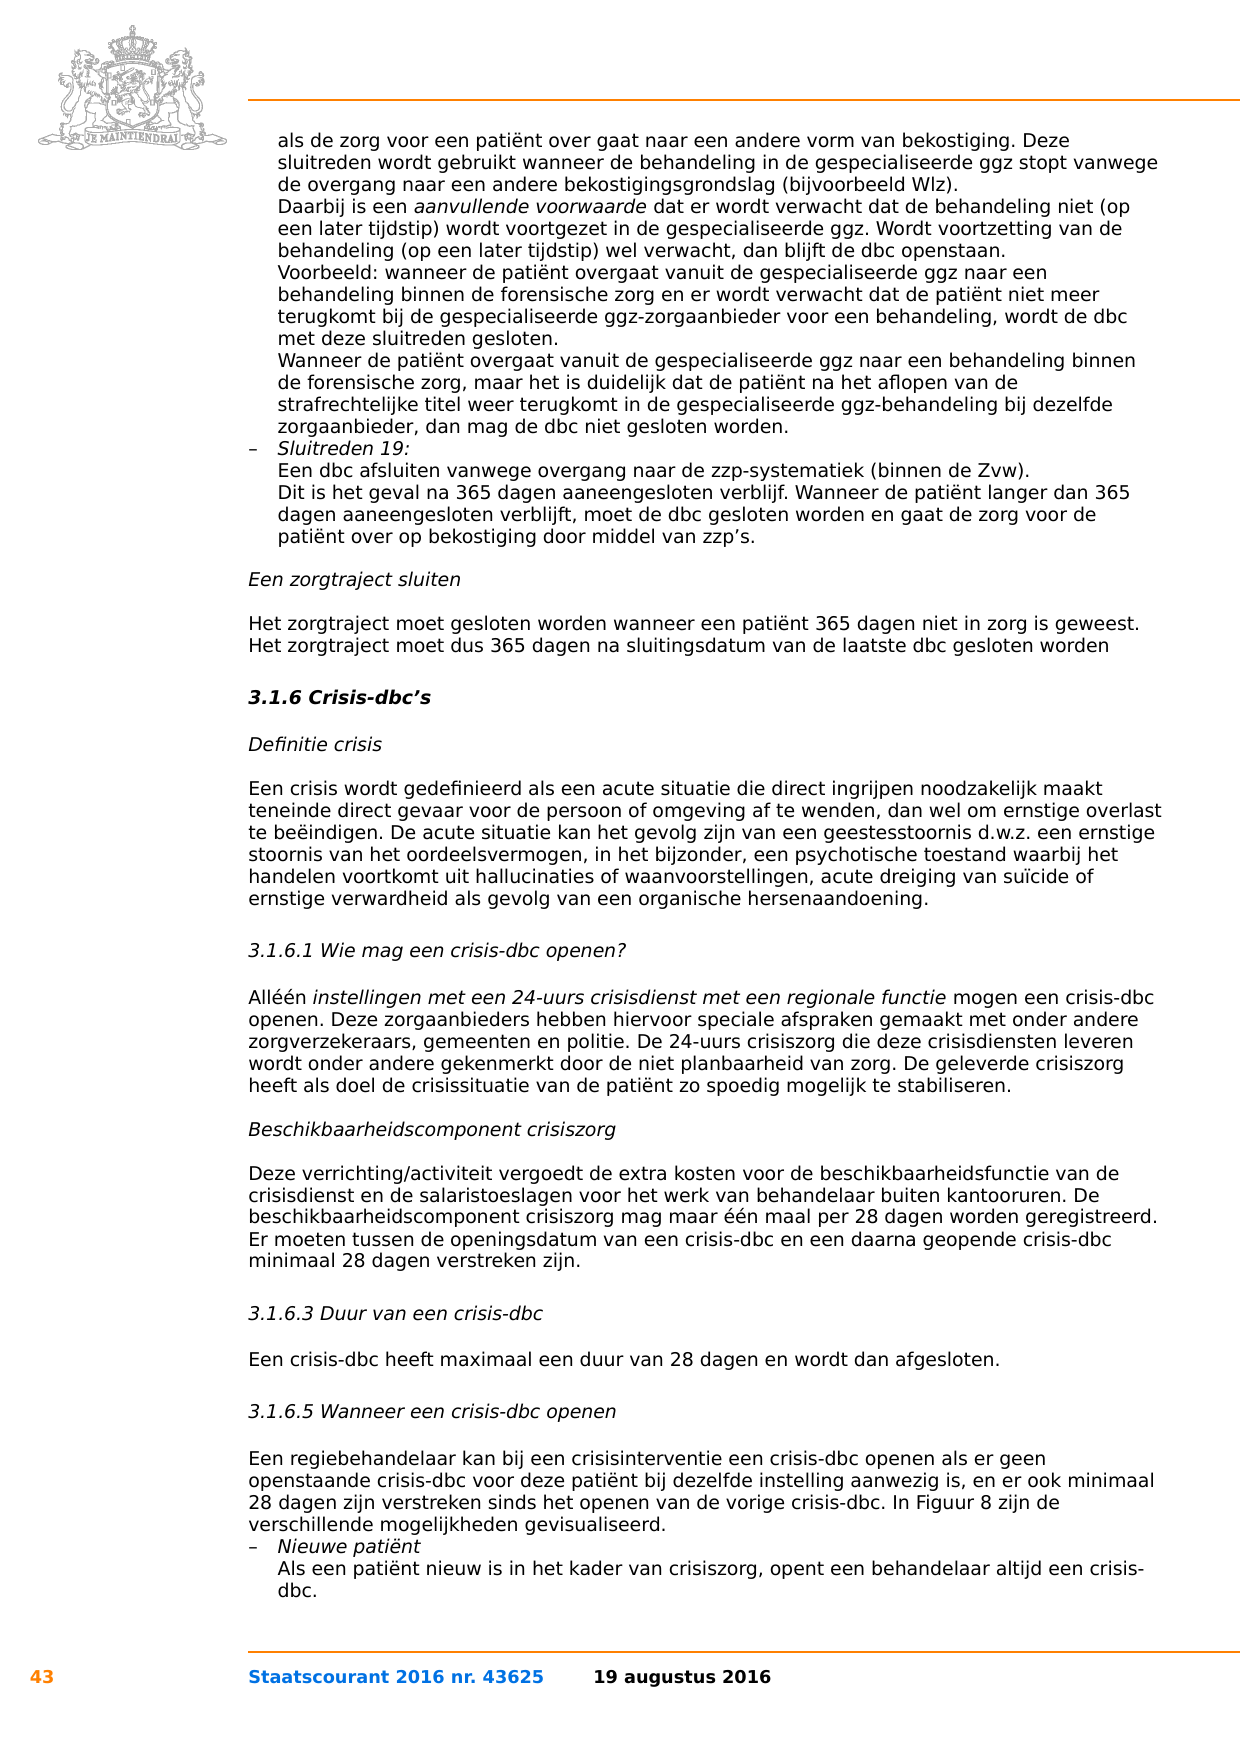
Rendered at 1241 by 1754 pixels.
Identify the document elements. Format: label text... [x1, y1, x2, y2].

text Een dbc afsluiten vanwege overgang naar de zzp-systematiek (binnen de Zvw). [277, 459, 1163, 482]
text Daarbij is een aanvullende voorwaarde dat er wordt verwacht dat de behandeling niet (op een later tijdstip) wordt voortgezet in de gespecialiseerde ggz. Wordt voortzetting van de behandeling (op een later tijdstip) wel verwacht, dan blijft de dbc openstaan. [277, 196, 1163, 262]
subtitle 3.1.6.3 Duur van een crisis-dbc [248, 1302, 1163, 1324]
text – Sluitreden 19: [248, 438, 1163, 459]
text Als een patiënt nieuw is in het kader van crisiszorg, opent een behandelaar altijd een crisis-dbc. [277, 1558, 1163, 1602]
text – Nieuwe patiënt [248, 1536, 1163, 1558]
subtitle Beschikbaarheidscomponent crisiszorg [248, 1119, 1163, 1141]
subtitle 3.1.6 Crisis-dbc’s [248, 687, 1163, 709]
text Een regiebehandelaar kan bij een crisisinterventie een crisis-dbc openen als er geen openstaande crisis-dbc voor deze patiënt bij dezelfde instelling aanwezig is, en er ook minimaal 28 dagen zijn verstreken sinds het openen van de vorige crisis-dbc. In Figuur 8 zijn de verschillende mogelijkheden gevisualiseerd. [248, 1448, 1163, 1536]
text als de zorg voor een patiënt over gaat naar een andere vorm van bekostiging. Deze sluitreden wordt gebruikt wanneer de behandeling in de gespecialiseerde ggz stopt vanwege de overgang naar een andere bekostigingsgrondslag (bijvoorbeeld Wlz). [277, 130, 1163, 196]
subtitle 3.1.6.1 Wie mag een crisis-dbc openen? [248, 940, 1163, 962]
text Het zorgtraject moet gesloten worden wanneer een patiënt 365 dagen niet in zorg is geweest. Het zorgtraject moet dus 365 dagen na sluitingsdatum van de laatste dbc gesloten worden [248, 613, 1163, 657]
text Voorbeeld: wanneer de patiënt overgaat vanuit de gespecialiseerde ggz naar een behandeling binnen de forensische zorg en er wordt verwacht dat de patiënt niet meer terugkomt bij de gespecialiseerde ggz-zorgaanbieder voor een behandeling, wordt de dbc met deze sluitreden gesloten. [277, 262, 1163, 350]
text Deze verrichting/activiteit vergoedt de extra kosten voor de beschikbaarheidsfunctie van de crisisdienst en de salaristoeslagen voor het werk van behandelaar buiten kantooruren. De beschikbaarheidscomponent crisiszorg mag maar één maal per 28 dagen worden geregistreerd. Er moeten tussen de openingsdatum van een crisis-dbc en een daarna geopende crisis-dbc minimaal 28 dagen verstreken zijn. [248, 1162, 1163, 1272]
text Dit is het geval na 365 dagen aaneengesloten verblijf. Wanneer de patiënt langer dan 365 dagen aaneengesloten verblijft, moet de dbc gesloten worden en gaat de zorg voor de patiënt over op bekostiging door middel van zzp’s. [277, 482, 1163, 547]
subtitle 3.1.6.5 Wanneer een crisis-dbc openen [248, 1401, 1163, 1423]
text Alléén instellingen met een 24-uurs crisisdienst met een regionale functie mogen een crisis-dbc openen. Deze zorgaanbieders hebben hiervoor speciale afspraken gemaakt met onder andere zorgverzekeraars, gemeenten en politie. De 24-uurs crisiszorg die deze crisisdiensten leveren wordt onder andere gekenmerkt door de niet planbaarheid van zorg. De geleverde crisiszorg heeft als doel de crisissituatie van de patiënt zo spoedig mogelijk te stabiliseren. [248, 987, 1163, 1097]
text Wanneer de patiënt overgaat vanuit de gespecialiseerde ggz naar een behandeling binnen de forensische zorg, maar het is duidelijk dat de patiënt na het aflopen van de strafrechtelijke titel weer terugkomt in de gespecialiseerde ggz-behandeling bij dezelfde zorgaanbieder, dan mag de dbc niet gesloten worden. [277, 350, 1163, 438]
text Een crisis-dbc heeft maximaal een duur van 28 dagen en wordt dan afgesloten. [248, 1349, 1163, 1371]
subtitle Definitie crisis [248, 734, 1163, 756]
subtitle Een zorgtraject sluiten [248, 569, 1163, 591]
picture [38, 25, 227, 150]
text Een crisis wordt gedefinieerd als een acute situatie die direct ingrijpen noodzakelijk maakt teneinde direct gevaar voor de persoon of omgeving af te wenden, dan wel om ernstige overlast te beëindigen. De acute situatie kan het gevolg zijn van een geestesstoornis d.w.z. een ernstige stoornis van het oordeelsvermogen, in het bijzonder, een psychotische toestand waarbij het handelen voortkomt uit hallucinaties of waanvoorstellingen, acute dreiging van suïcide of ernstige verwardheid als gevolg van een organische hersenaandoening. [248, 778, 1163, 910]
